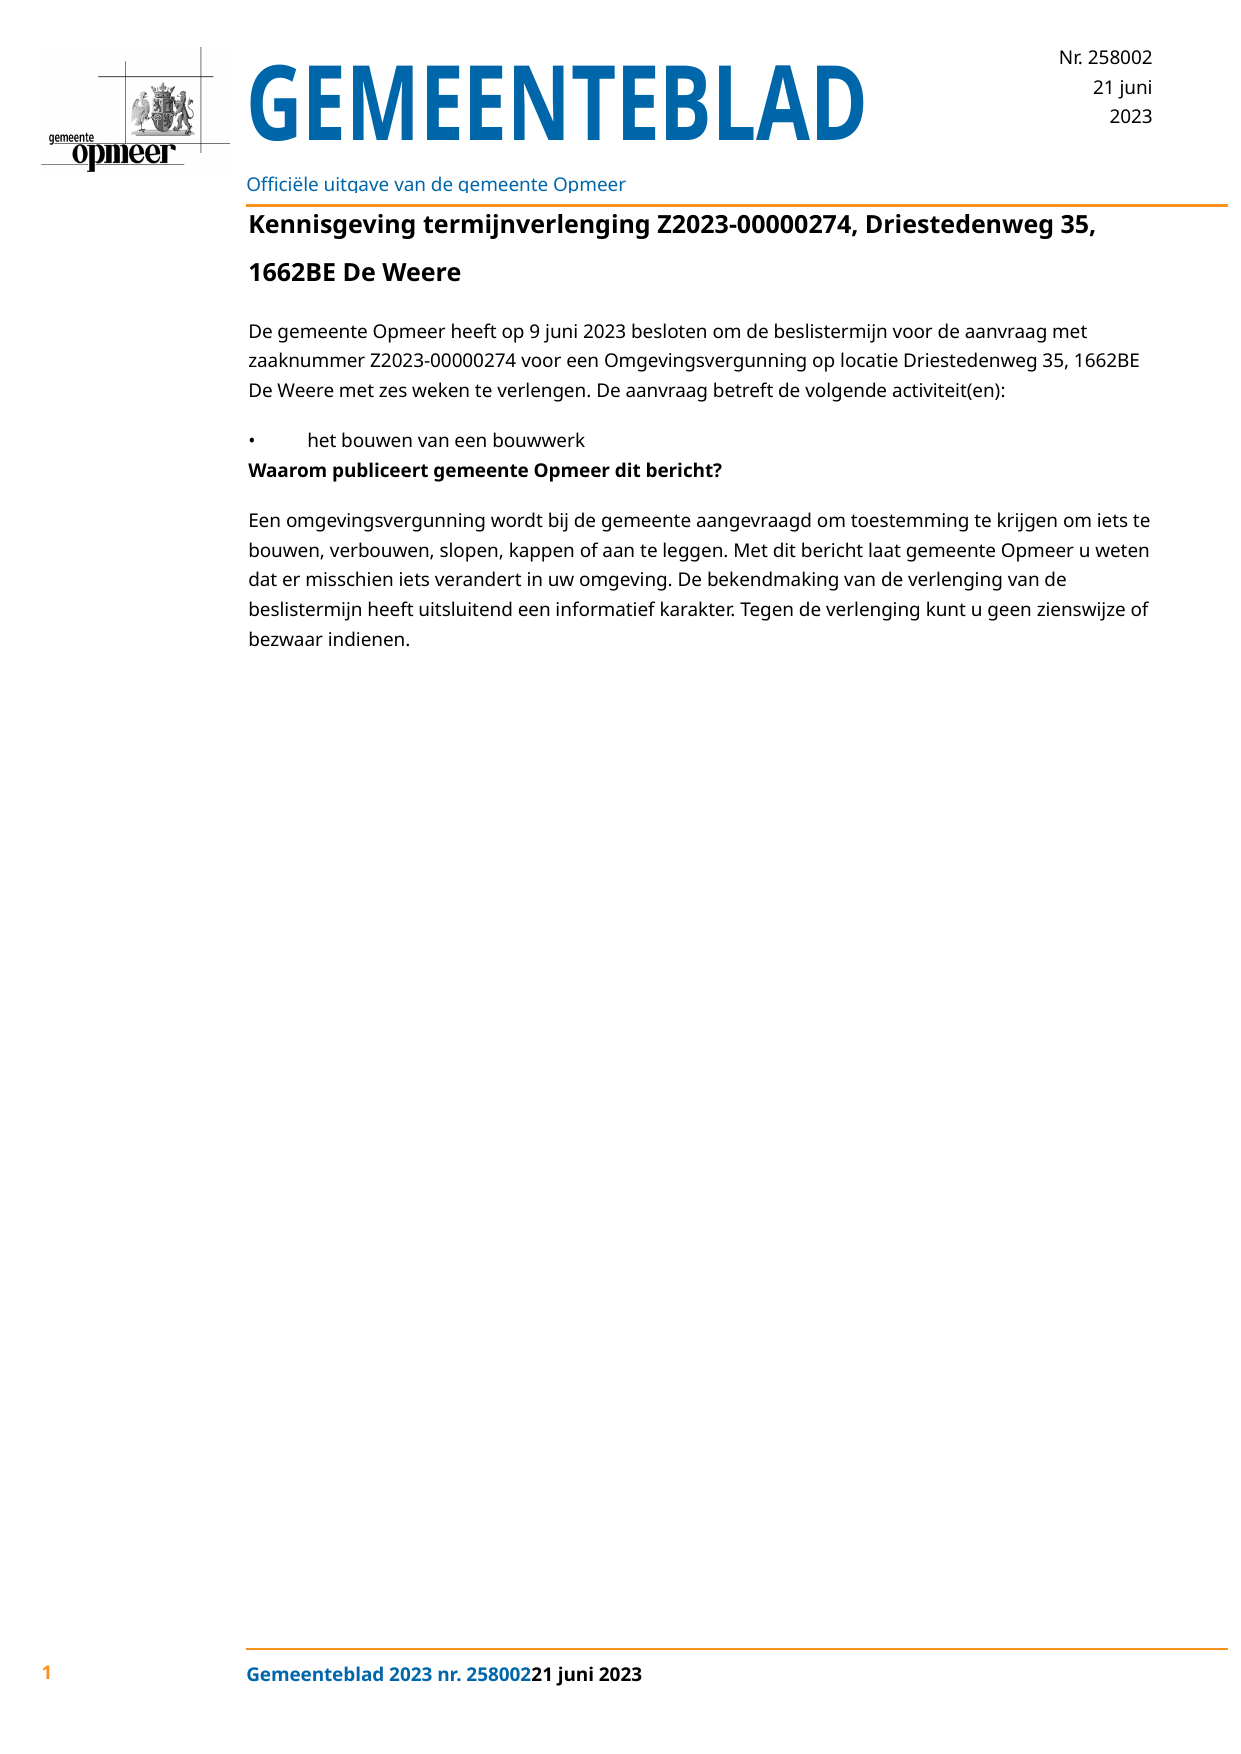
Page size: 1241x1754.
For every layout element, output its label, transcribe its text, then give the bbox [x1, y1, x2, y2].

text Kennisgeving termijnverlenging Z2023-00000274, Driestedenweg 35, 1662BE De Weere [248, 207, 1152, 288]
text De gemeente Opmeer heeft op 9 juni 2023 besloten om de beslistermijn voor de aanvraag met zaaknummer Z2023-00000274 voor een Omgevingsvergunning op locatie Driestedenweg 35, 1662BE De Weere met zes weken te verlengen. De aanvraag betreft de volgende activiteit(en): [248, 318, 1152, 403]
list het bouwen van een bouwwerk [248, 427, 1152, 453]
text Waarom publiceert gemeente Opmeer dit bericht? [248, 457, 1152, 483]
text Een omgevingsvergunning wordt bij de gemeente aangevraagd om toestemming te krijgen om iets te bouwen, verbouwen, slopen, kappen of aan te leggen. Met dit bericht laat gemeente Opmeer u weten dat er misschien iets verandert in uw omgeving. De bekendmaking van de verlenging van de beslistermijn heeft uitsluitend een informatief karakter. Tegen de verlenging kunt u geen zienswijze of bezwaar indienen. [248, 507, 1152, 652]
picture [41, 47, 231, 172]
